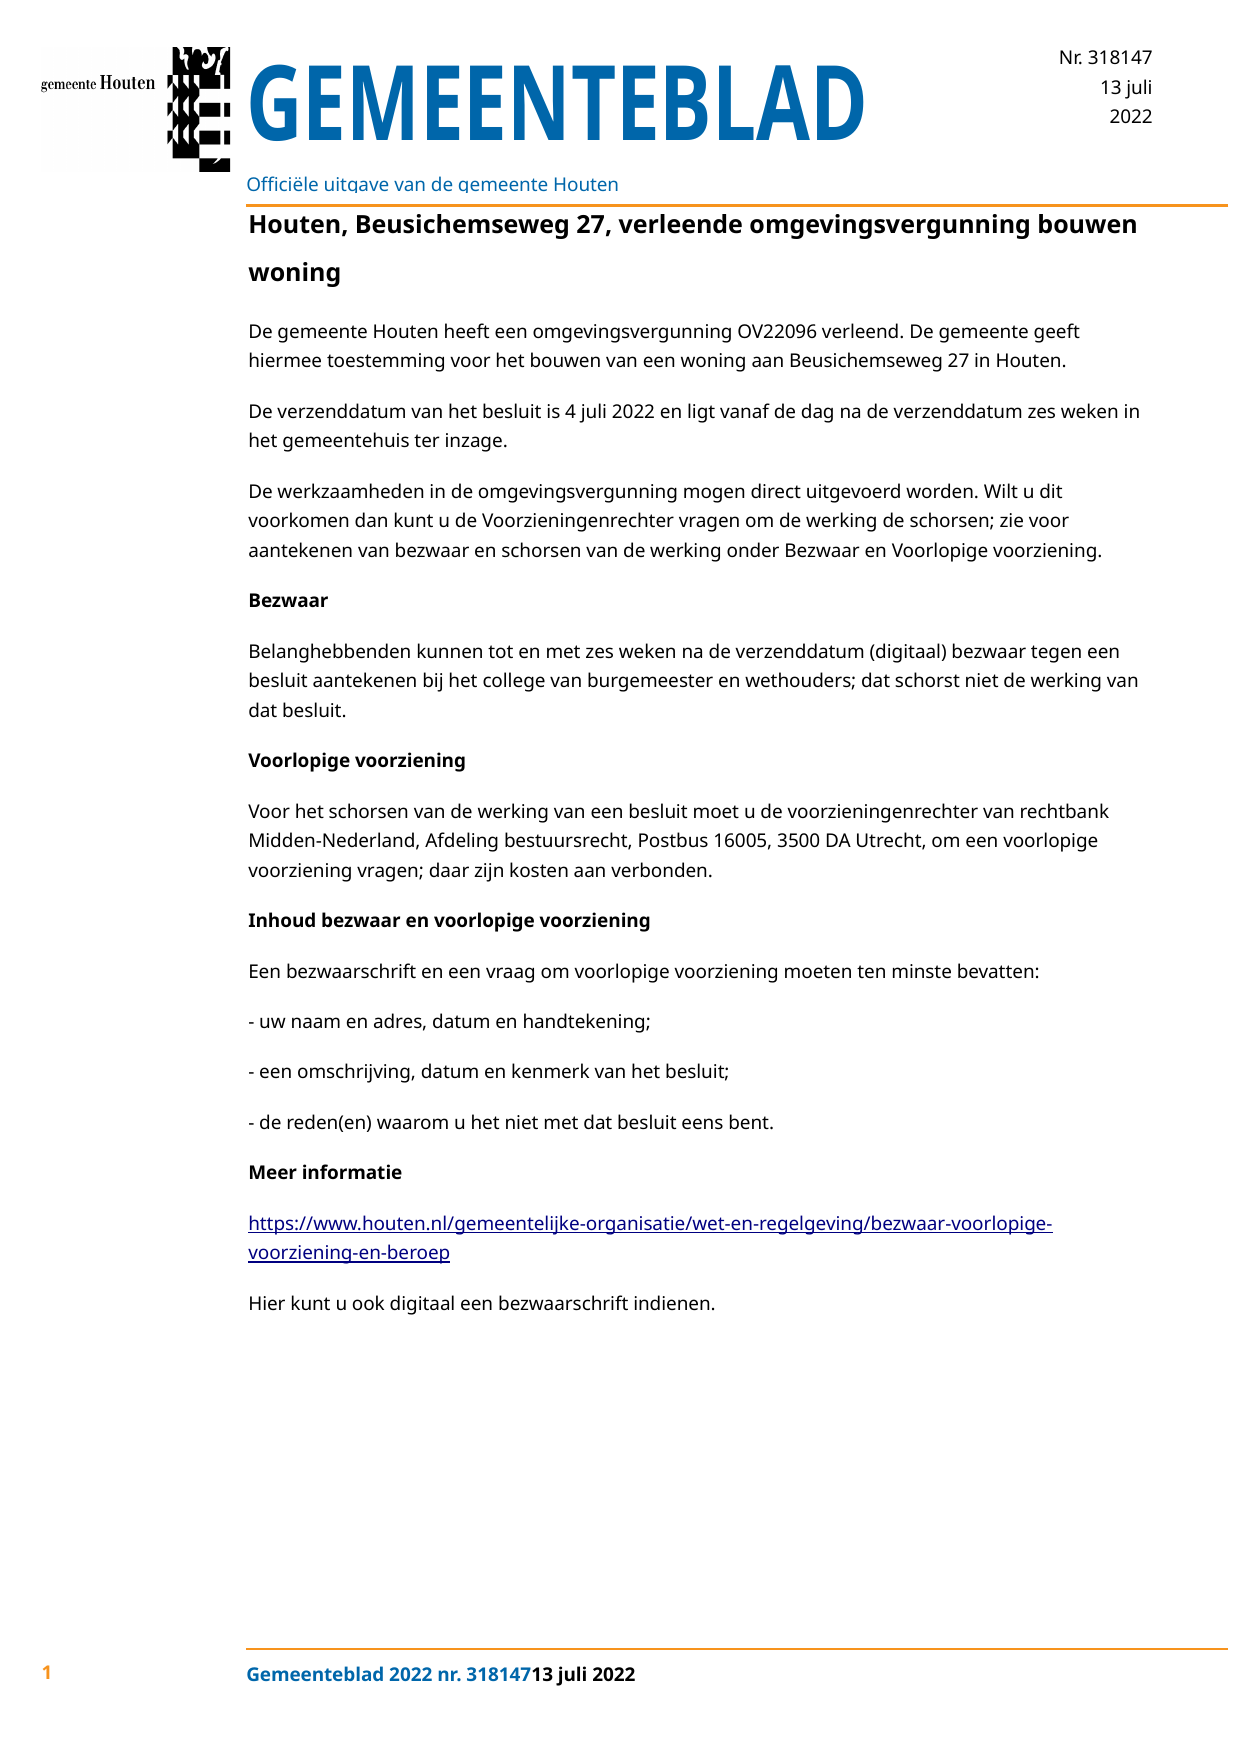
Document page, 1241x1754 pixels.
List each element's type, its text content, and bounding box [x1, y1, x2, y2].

text Voor het schorsen van de werking van een besluit moet u de voorzieningenrechter van rechtbank Midden-Nederland, Afdeling bestuursrecht, Postbus 16005, 3500 DA Utrecht, om een voorlopige voorziening vragen; daar zijn kosten aan verbonden. [248, 798, 1152, 883]
text De gemeente Houten heeft een omgevingsvergunning OV22096 verleend. De gemeente geeft hiermee toestemming voor het bouwen van een woning aan Beusichemseweg 27 in Houten. [248, 318, 1152, 373]
text Belanghebbenden kunnen tot en met zes weken na de verzenddatum (digitaal) bezwaar tegen een besluit aantekenen bij het college van burgemeester en wethouders; dat schorst niet de werking van dat besluit. [248, 638, 1152, 723]
text Bezwaar [248, 587, 1152, 613]
text Een bezwaarschrift en een vraag om voorlopige voorziening moeten ten minste bevatten: [248, 958, 1152, 984]
text De verzenddatum van het besluit is 4 juli 2022 en ligt vanaf de dag na de verzenddatum zes weken in het gemeentehuis ter inzage. [248, 398, 1152, 453]
text Meer informatie [248, 1159, 1152, 1185]
text - uw naam en adres, datum en handtekening; [248, 1008, 1152, 1034]
text Houten, Beusichemseweg 27, verleende omgevingsvergunning bouwen woning [248, 207, 1152, 288]
text Hier kunt u ook digitaal een bezwaarschrift indienen. [248, 1290, 1152, 1316]
text - de reden(en) waarom u het niet met dat besluit eens bent. [248, 1109, 1152, 1135]
text De werkzaamheden in de omgevingsvergunning mogen direct uitgevoerd worden. Wilt u dit voorkomen dan kunt u de Voorzieningenrechter vragen om de werking de schorsen; zie voor aantekenen van bezwaar en schorsen van de werking onder Bezwaar en Voorlopige voorziening. [248, 478, 1152, 563]
text https://www.houten.nl/gemeentelijke-organisatie/wet-en-regelgeving/bezwaar-voorlopige-voorziening-en-beroep [248, 1210, 1152, 1265]
text Inhoud bezwaar en voorlopige voorziening [248, 907, 1152, 933]
text Voorlopige voorziening [248, 747, 1152, 773]
picture [41, 47, 231, 172]
text - een omschrijving, datum en kenmerk van het besluit; [248, 1059, 1152, 1084]
